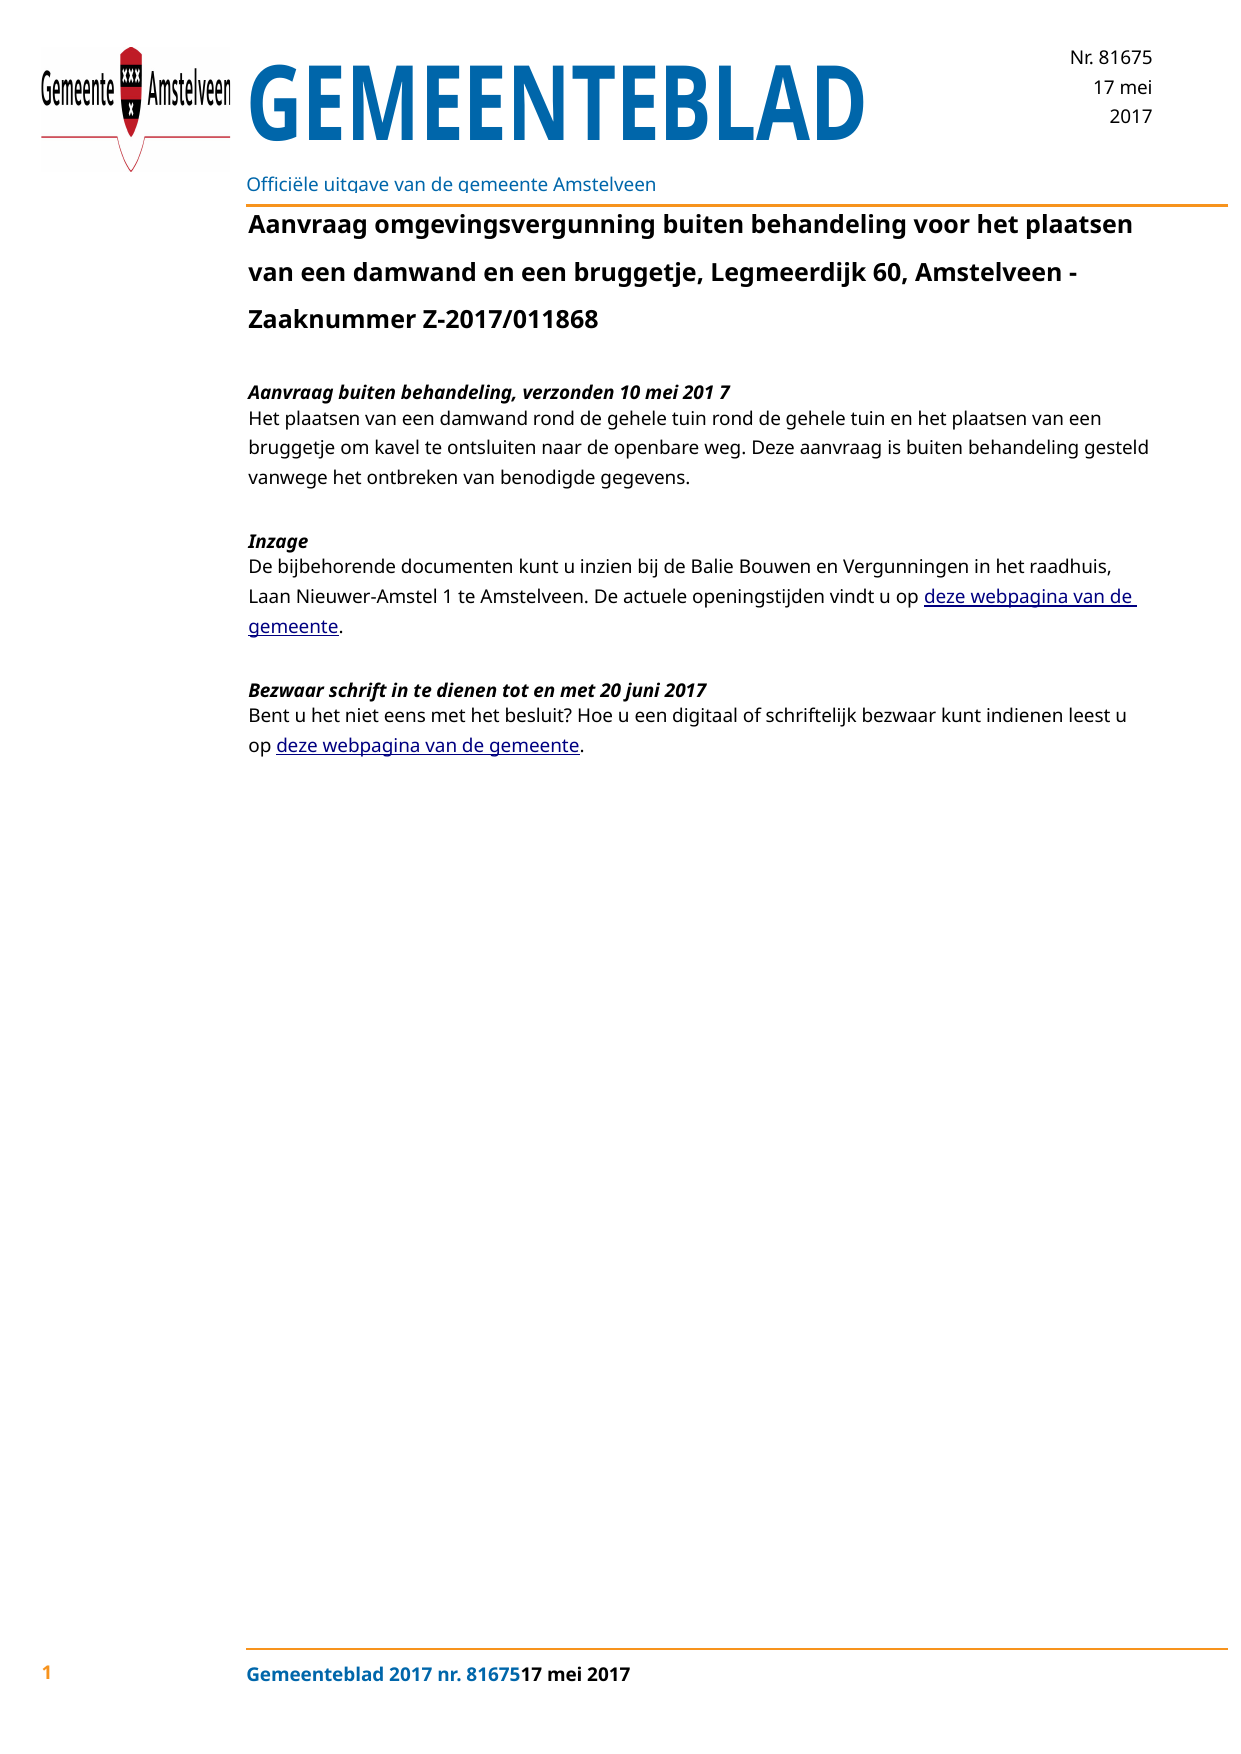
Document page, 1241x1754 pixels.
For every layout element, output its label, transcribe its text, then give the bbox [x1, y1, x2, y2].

text Het plaatsen van een damwand rond de gehele tuin rond de gehele tuin en het plaatsen van een bruggetje om kavel te ontsluiten naar de openbare weg. Deze aanvraag is buiten behandeling gesteld vanwege het ontbreken van benodigde gegevens. [248, 405, 1152, 490]
text Bent u het niet eens met het besluit? Hoe u een digitaal of schriftelijk bezwaar kunt indienen leest u op deze webpagina van de gemeente. [248, 702, 1152, 758]
text Inzage [248, 528, 1152, 554]
text Aanvraag omgevingsvergunning buiten behandeling voor het plaatsen van een damwand en een bruggetje, Legmeerdijk 60, Amstelveen - Zaaknummer Z-2017/011868 [248, 207, 1152, 336]
text Bezwaar schrift in te dienen tot en met 20 juni 2017 [248, 677, 1152, 702]
text Aanvraag buiten behandeling, verzonden 10 mei 201 7 [248, 379, 1152, 405]
picture [41, 47, 231, 172]
text De bijbehorende documenten kunt u inzien bij de Balie Bouwen en Vergunningen in het raadhuis, Laan Nieuwer-Amstel 1 te Amstelveen. De actuele openingstijden vindt u op deze webpagina van de gemeente. [248, 554, 1152, 638]
